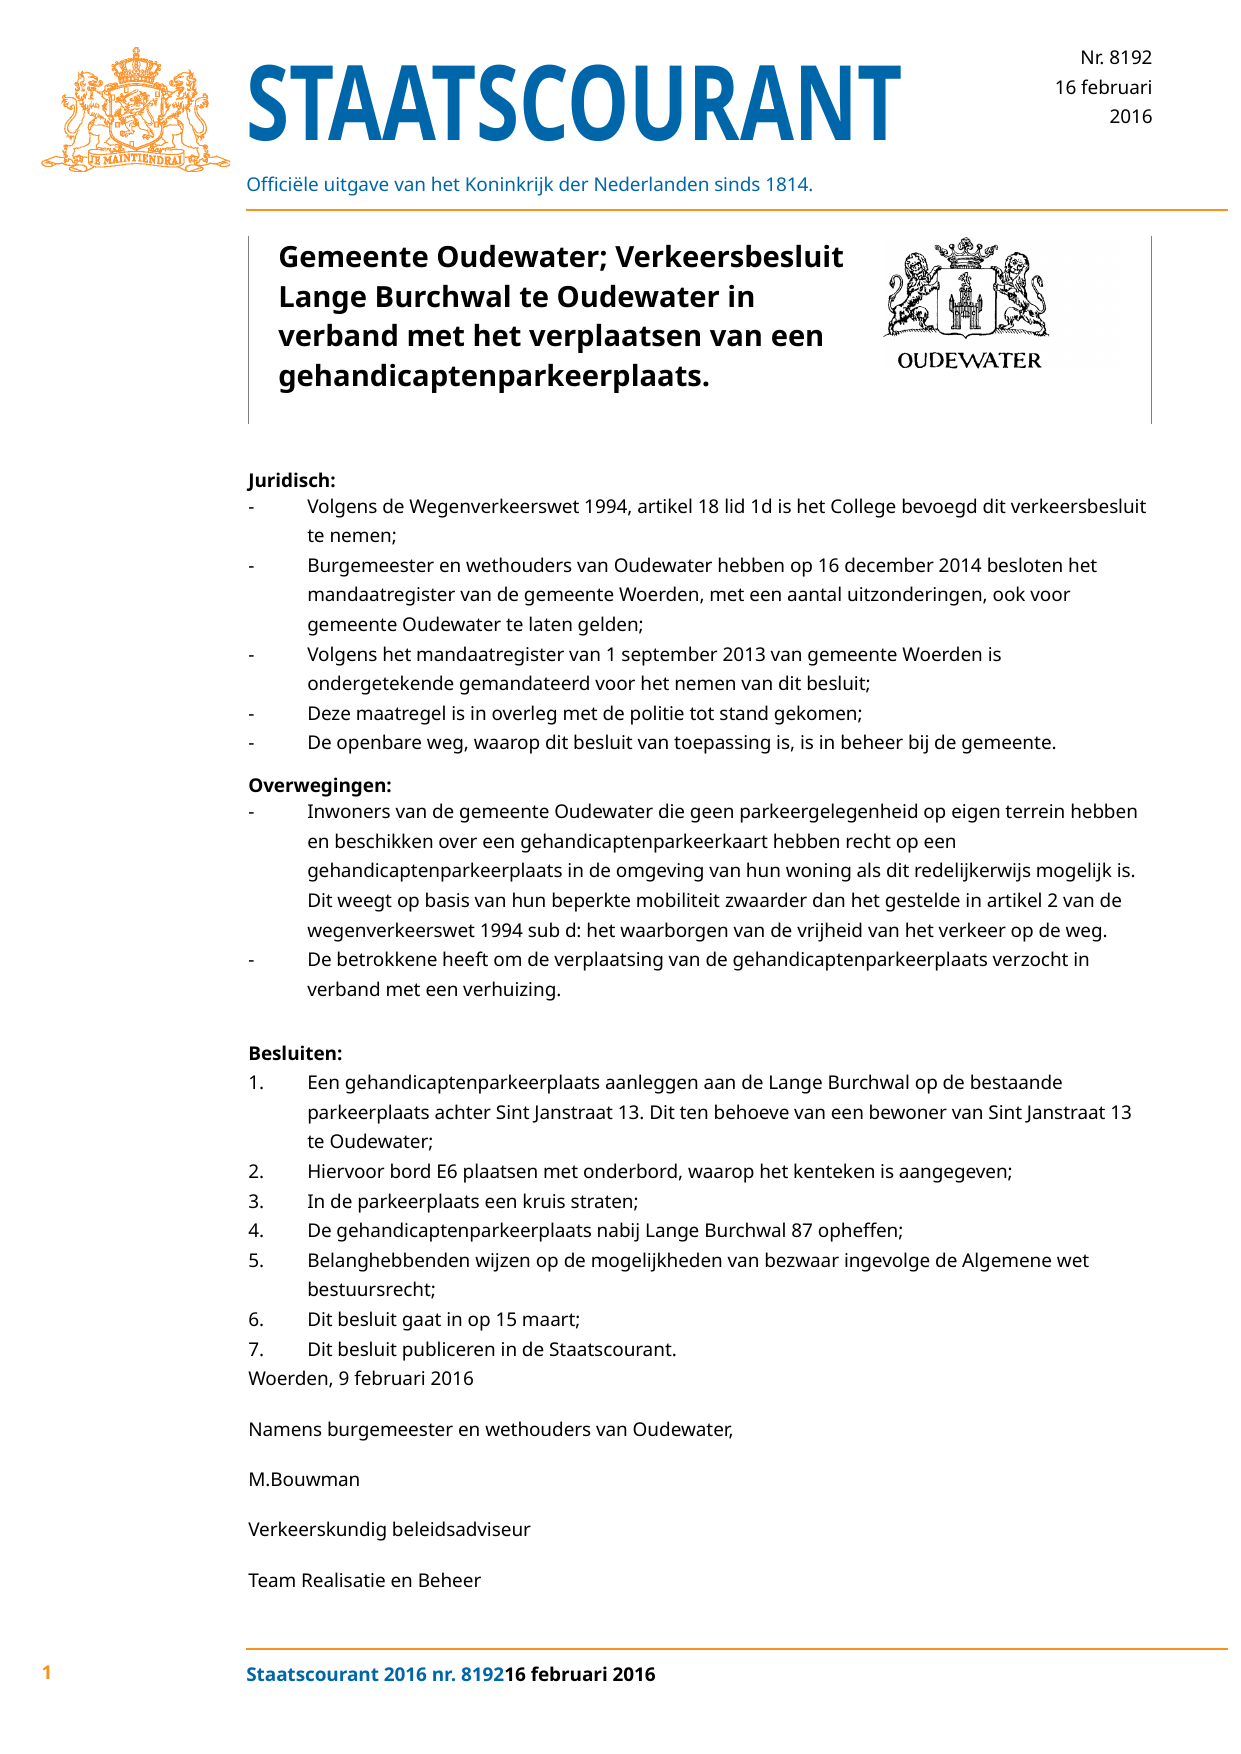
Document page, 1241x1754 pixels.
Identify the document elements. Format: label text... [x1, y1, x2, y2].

list Burgemeester en wethouders van Oudewater hebben op 16 december 2014 besloten het mandaatregister van de gemeente Woerden, met een aantal uitzonderingen, ook voor gemeente Oudewater te laten gelden; [248, 552, 1152, 637]
table_header [1119, 236, 1151, 368]
table_header [850, 236, 882, 368]
list Volgens het mandaatregister van 1 september 2013 van gemeente Woerden is ondergetekende gemandateerd voor het nemen van dit besluit; [248, 641, 1152, 696]
text Team Realisatie en Beheer [248, 1567, 1152, 1593]
list De betrokkene heeft om de verplaatsing van de gehandicaptenparkeerplaats verzocht in verband met een verhuizing. [248, 946, 1152, 1002]
table_header [850, 369, 1151, 424]
list Dit besluit publiceren in de Staatscourant. [248, 1336, 1152, 1361]
list Inwoners van de gemeente Oudewater die geen parkeergelegenheid op eigen terrein hebben en beschikken over een gehandicaptenparkeerkaart hebben recht op een gehandicaptenparkeerplaats in de omgeving van hun woning als dit redelijkerwijs mogelijk is. Dit weegt op basis van hun beperkte mobiliteit zwaarder dan het gestelde in artikel 2 van de wegenverkeerswet 1994 sub d: het waarborgen van de vrijheid van het verkeer op de weg. [248, 798, 1152, 942]
text Besluiten: [248, 1040, 1152, 1066]
list Deze maatregel is in overleg met de politie tot stand gekomen; [248, 700, 1152, 726]
table_header Gemeente Oudewater; Verkeersbesluit Lange Burchwal te Oudewater in verband met het verplaatsen van een gehandicaptenparkeerplaats. [249, 236, 850, 424]
picture [882, 236, 1119, 369]
text Woerden, 9 februari 2016 [248, 1365, 1152, 1391]
text Juridisch: [248, 467, 1152, 493]
list De openbare weg, waarop dit besluit van toepassing is, is in beheer bij de gemeente. [248, 729, 1152, 755]
list Hiervoor bord E6 plaatsen met onderbord, waarop het kenteken is aangegeven; [248, 1158, 1152, 1184]
list Een gehandicaptenparkeerplaats aanleggen aan de Lange Burchwal op de bestaande parkeerplaats achter Sint Janstraat 13. Dit ten behoeve van een bewoner van Sint Janstraat 13 te Oudewater; [248, 1069, 1152, 1154]
text Overwegingen: [248, 773, 1152, 798]
picture [41, 47, 231, 172]
text Namens burgemeester en wethouders van Oudewater, [248, 1416, 1152, 1441]
text Verkeerskundig beleidsadviseur [248, 1517, 1152, 1542]
list In de parkeerplaats een kruis straten; [248, 1188, 1152, 1213]
list De gehandicaptenparkeerplaats nabij Lange Burchwal 87 opheffen; [248, 1217, 1152, 1243]
list Dit besluit gaat in op 15 maart; [248, 1306, 1152, 1332]
list Volgens de Wegenverkeerswet 1994, artikel 18 lid 1d is het College bevoegd dit verkeersbesluit te nemen; [248, 493, 1152, 548]
text M.Bouwman [248, 1466, 1152, 1492]
list Belanghebbenden wijzen op de mogelijkheden van bezwaar ingevolge de Algemene wet bestuursrecht; [248, 1247, 1152, 1302]
